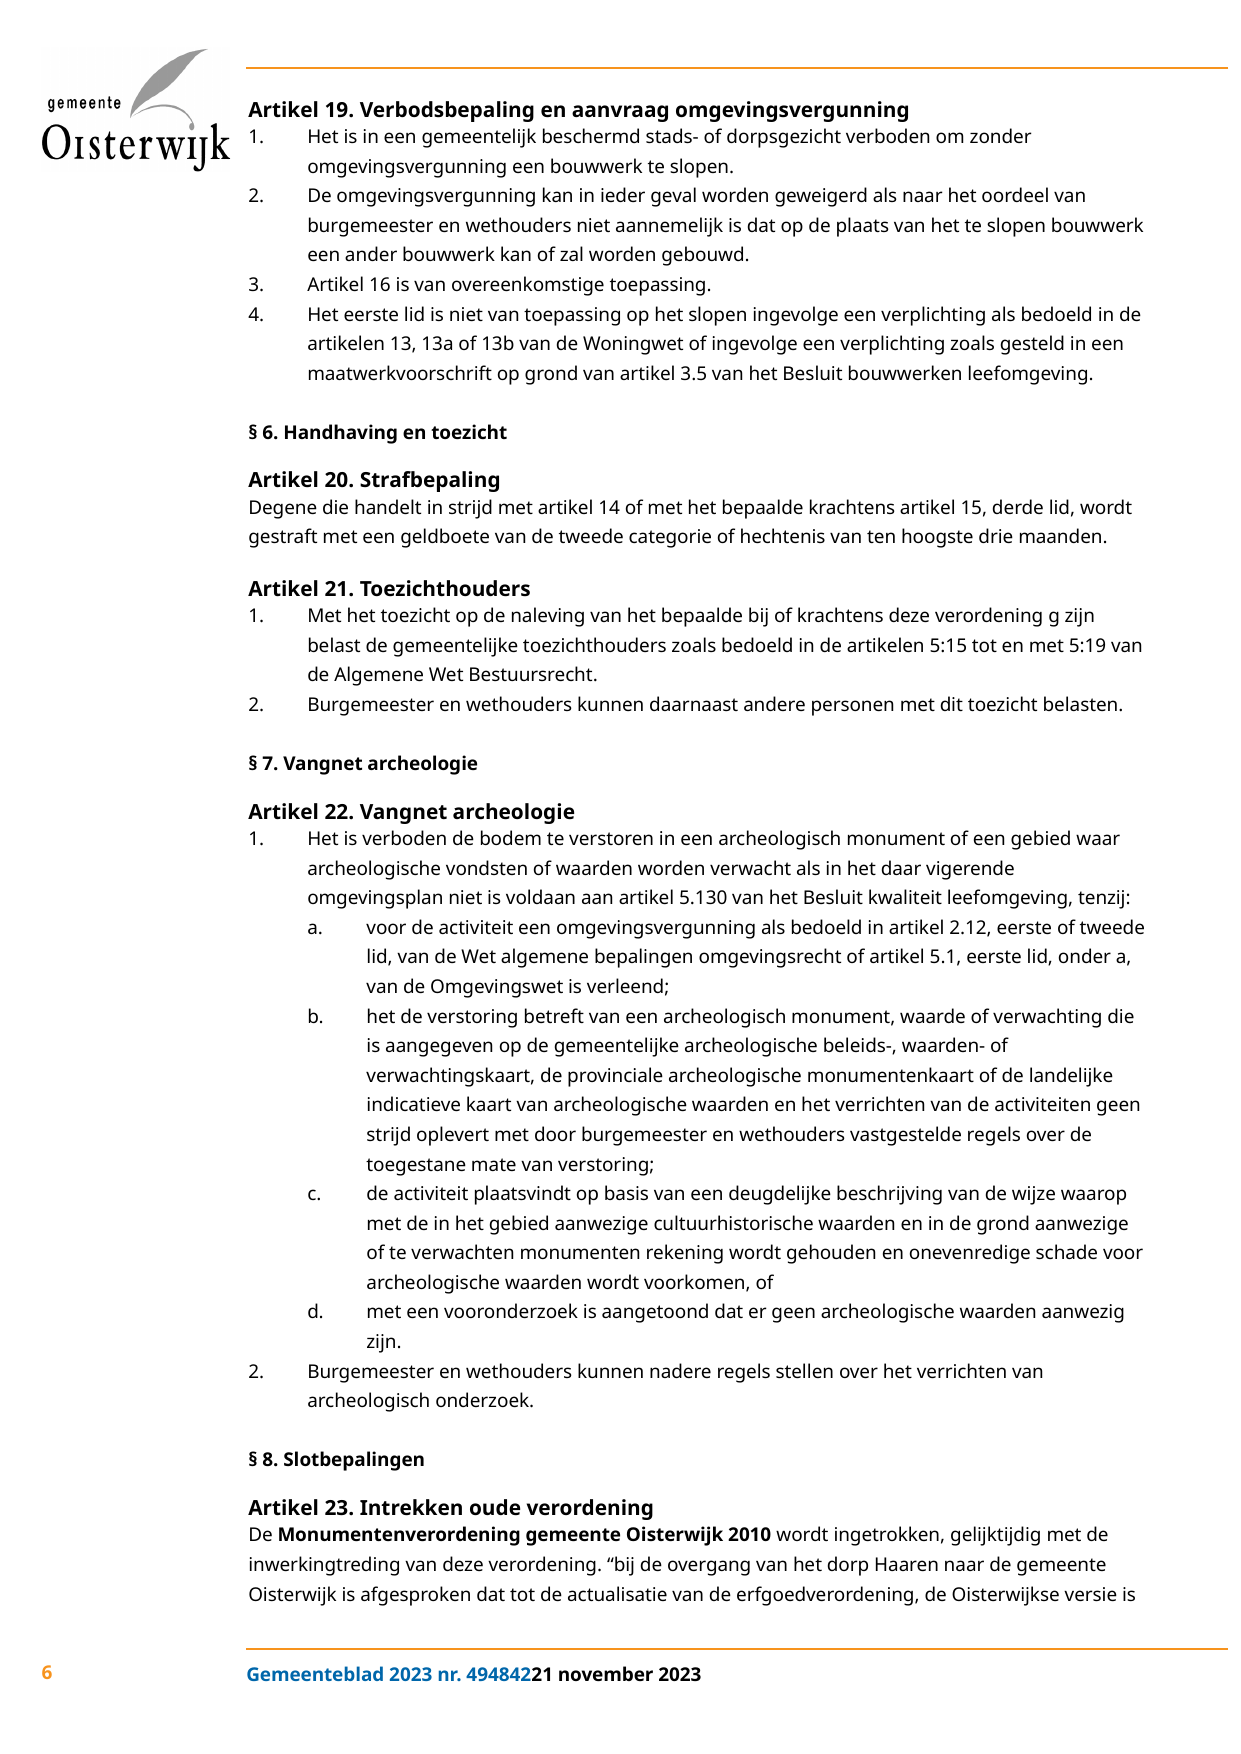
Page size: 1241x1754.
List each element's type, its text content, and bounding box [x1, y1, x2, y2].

text Artikel 21. Toezichthouders [248, 574, 1152, 602]
text § 6. Handhaving en toezicht [248, 419, 1152, 445]
list Het is in een gemeentelijk beschermd stads- of dorpsgezicht verboden om zonder omgevingsvergunning een bouwwerk te slopen. [248, 123, 1152, 178]
list het de verstoring betreft van een archeologisch monument, waarde of verwachting die is aangegeven op de gemeentelijke archeologische beleids-, waarden- of verwachtingskaart, de provinciale archeologische monumentenkaart of de landelijke indicatieve kaart van archeologische waarden en het verrichten van de activiteiten geen strijd oplevert met door burgemeester en wethouders vastgestelde regels over de toegestane mate van verstoring; [307, 1003, 1152, 1177]
list De omgevingsvergunning kan in ieder geval worden geweigerd als naar het oordeel van burgemeester en wethouders niet aannemelijk is dat op de plaats van het te slopen bouwwerk een ander bouwwerk kan of zal worden gebouwd. [248, 182, 1152, 267]
text § 7. Vangnet archeologie [248, 750, 1152, 776]
list Burgemeester en wethouders kunnen nadere regels stellen over het verrichten van archeologisch onderzoek. [248, 1358, 1152, 1413]
text Artikel 23. Intrekken oude verordening [248, 1493, 1152, 1522]
list voor de activiteit een omgevingsvergunning als bedoeld in artikel 2.12, eerste of tweede lid, van de Wet algemene bepalingen omgevingsrecht of artikel 5.1, eerste lid, onder a, van de Omgevingswet is verleend; [307, 914, 1152, 999]
text Artikel 22. Vangnet archeologie [248, 797, 1152, 825]
list Artikel 16 is van overeenkomstige toepassing. [248, 271, 1152, 297]
list Het eerste lid is niet van toepassing op het slopen ingevolge een verplichting als bedoeld in de artikelen 13, 13a of 13b van de Woningwet of ingevolge een verplichting zoals gesteld in een maatwerkvoorschrift op grond van artikel 3.5 van het Besluit bouwwerken leefomgeving. [248, 301, 1152, 386]
list de activiteit plaatsvindt op basis van een deugdelijke beschrijving van de wijze waarop met de in het gebied aanwezige cultuurhistorische waarden en in de grond aanwezige of te verwachten monumenten rekening wordt gehouden en onevenredige schade voor archeologische waarden wordt voorkomen, of [307, 1180, 1152, 1295]
list Het is verboden de bodem te verstoren in een archeologisch monument of een gebied waar archeologische vondsten of waarden worden verwacht als in het daar vigerende omgevingsplan niet is voldaan aan artikel 5.130 van het Besluit kwaliteit leefomgeving, tenzij: [248, 825, 1152, 910]
picture [41, 47, 231, 172]
text Artikel 20. Strafbepaling [248, 466, 1152, 494]
text Artikel 19. Verbodsbepaling en aanvraag omgevingsvergunning [248, 95, 1152, 123]
text Degene die handelt in strijd met artikel 14 of met het bepaalde krachtens artikel 15, derde lid, wordt gestraft met een geldboete van de tweede categorie of hechtenis van ten hoogste drie maanden. [248, 494, 1152, 549]
text De Monumentenverordening gemeente Oisterwijk 2010 wordt ingetrokken, gelijktijdig met de inwerkingtreding van deze verordening. “bij de overgang van het dorp Haaren naar de gemeente Oisterwijk is afgesproken dat tot de actualisatie van de erfgoedverordening, de Oisterwijkse versie is [248, 1522, 1152, 1607]
list Burgemeester en wethouders kunnen daarnaast andere personen met dit toezicht belasten. [248, 691, 1152, 717]
list met een vooronderzoek is aangetoond dat er geen archeologische waarden aanwezig zijn. [307, 1299, 1152, 1354]
list Met het toezicht op de naleving van het bepaalde bij of krachtens deze verordening g zijn belast de gemeentelijke toezichthouders zoals bedoeld in de artikelen 5:15 tot en met 5:19 van de Algemene Wet Bestuursrecht. [248, 602, 1152, 687]
text § 8. Slotbepalingen [248, 1447, 1152, 1472]
